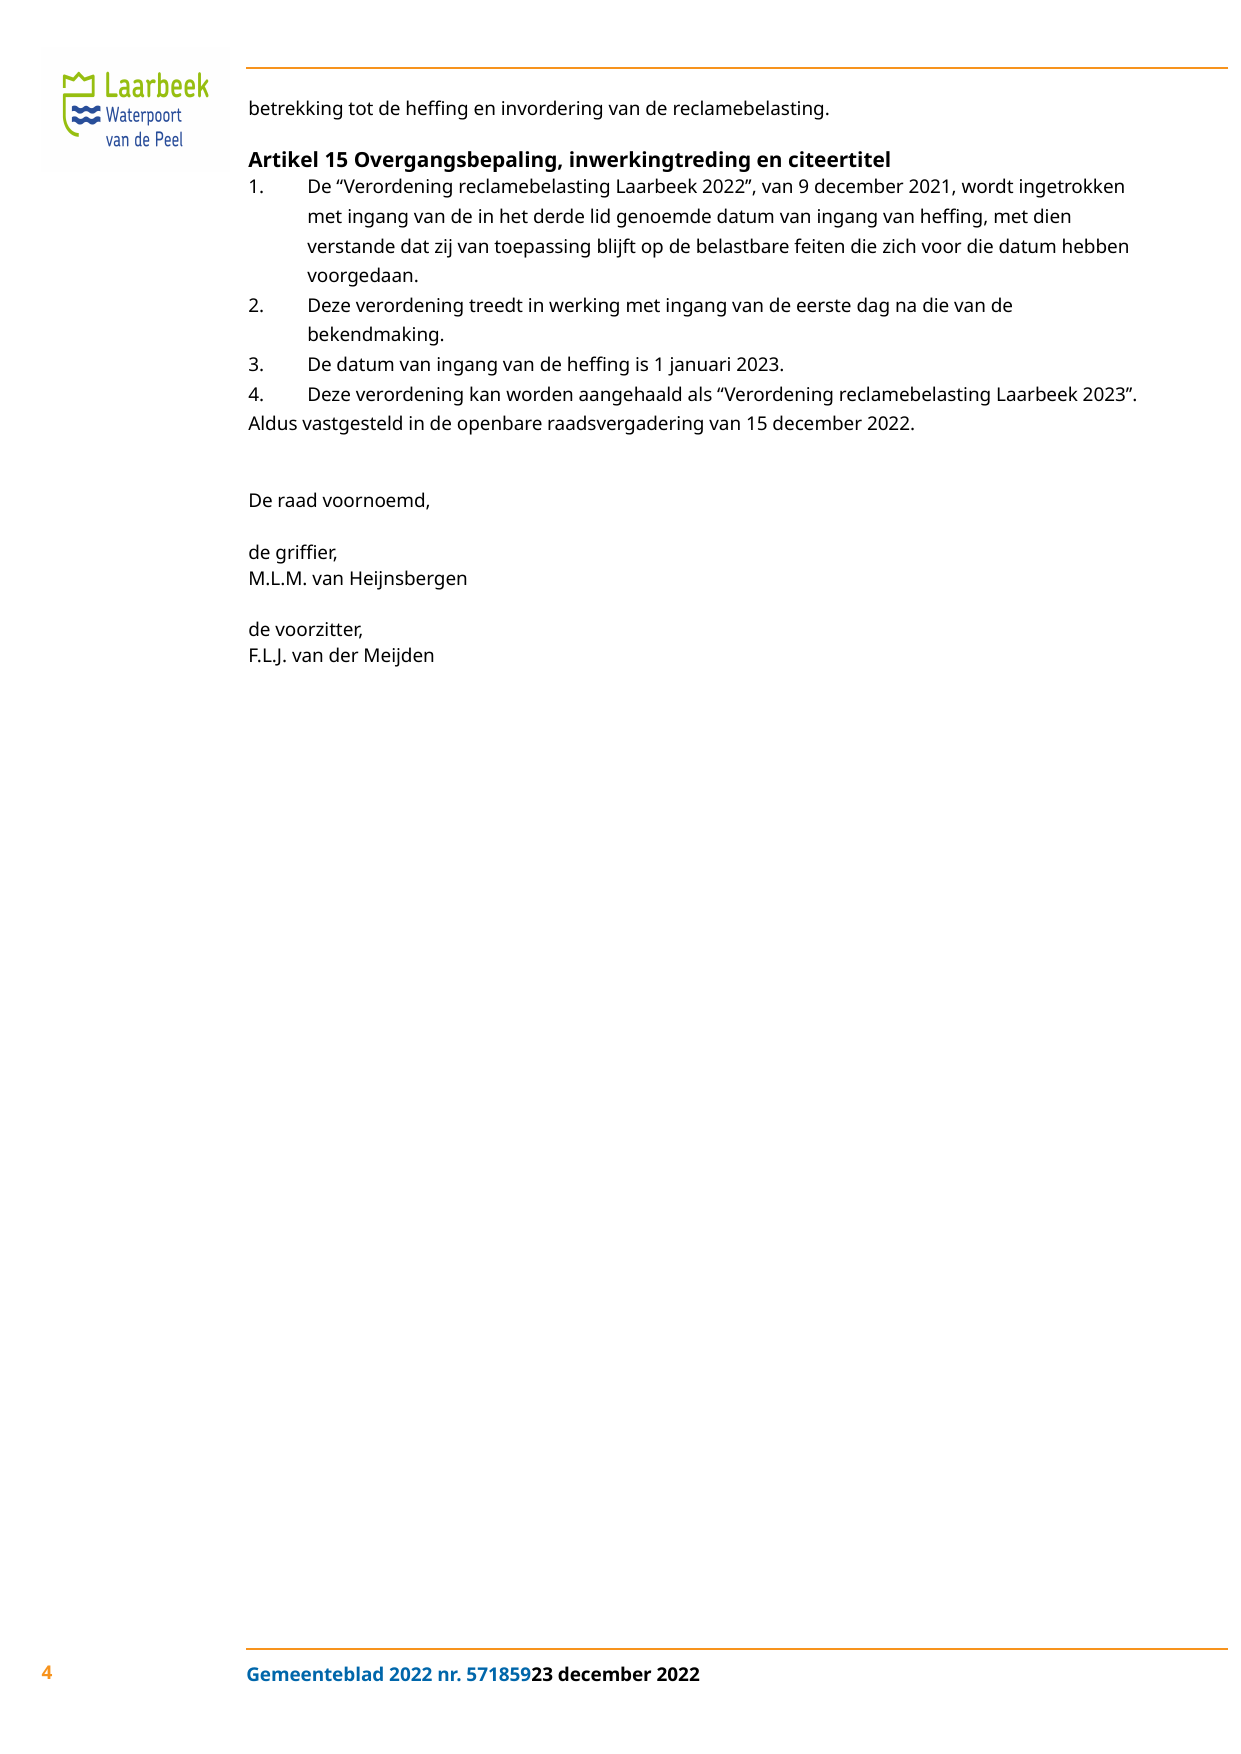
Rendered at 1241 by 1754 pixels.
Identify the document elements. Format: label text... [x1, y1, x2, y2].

text betrekking tot de heffing en invordering van de reclamebelasting. [248, 95, 1152, 121]
text F.L.J. van der Meijden [248, 642, 1152, 668]
text de voorzitter, [248, 616, 1152, 642]
text Artikel 15 Overgangsbepaling, inwerkingtreding en citeertitel [248, 145, 1152, 174]
text M.L.M. van Heijnsbergen [248, 565, 1152, 590]
text Aldus vastgesteld in de openbare raadsvergadering van 15 december 2022. [248, 410, 1152, 436]
list De “Verordening reclamebelasting Laarbeek 2022’’, van 9 december 2021, wordt ingetrokken met ingang van de in het derde lid genoemde datum van ingang van heffing, met dien verstande dat zij van toepassing blijft op de belastbare feiten die zich voor die datum hebben voorgedaan. [248, 174, 1152, 288]
list Deze verordening kan worden aangehaald als “Verordening reclamebelasting Laarbeek 2023’’. [248, 381, 1152, 406]
list Deze verordening treedt in werking met ingang van de eerste dag na die van de bekendmaking. [248, 292, 1152, 347]
text De raad voornoemd, [248, 487, 1152, 513]
text de griffier, [248, 539, 1152, 565]
list De datum van ingang van de heffing is 1 januari 2023. [248, 351, 1152, 377]
picture [41, 47, 231, 172]
